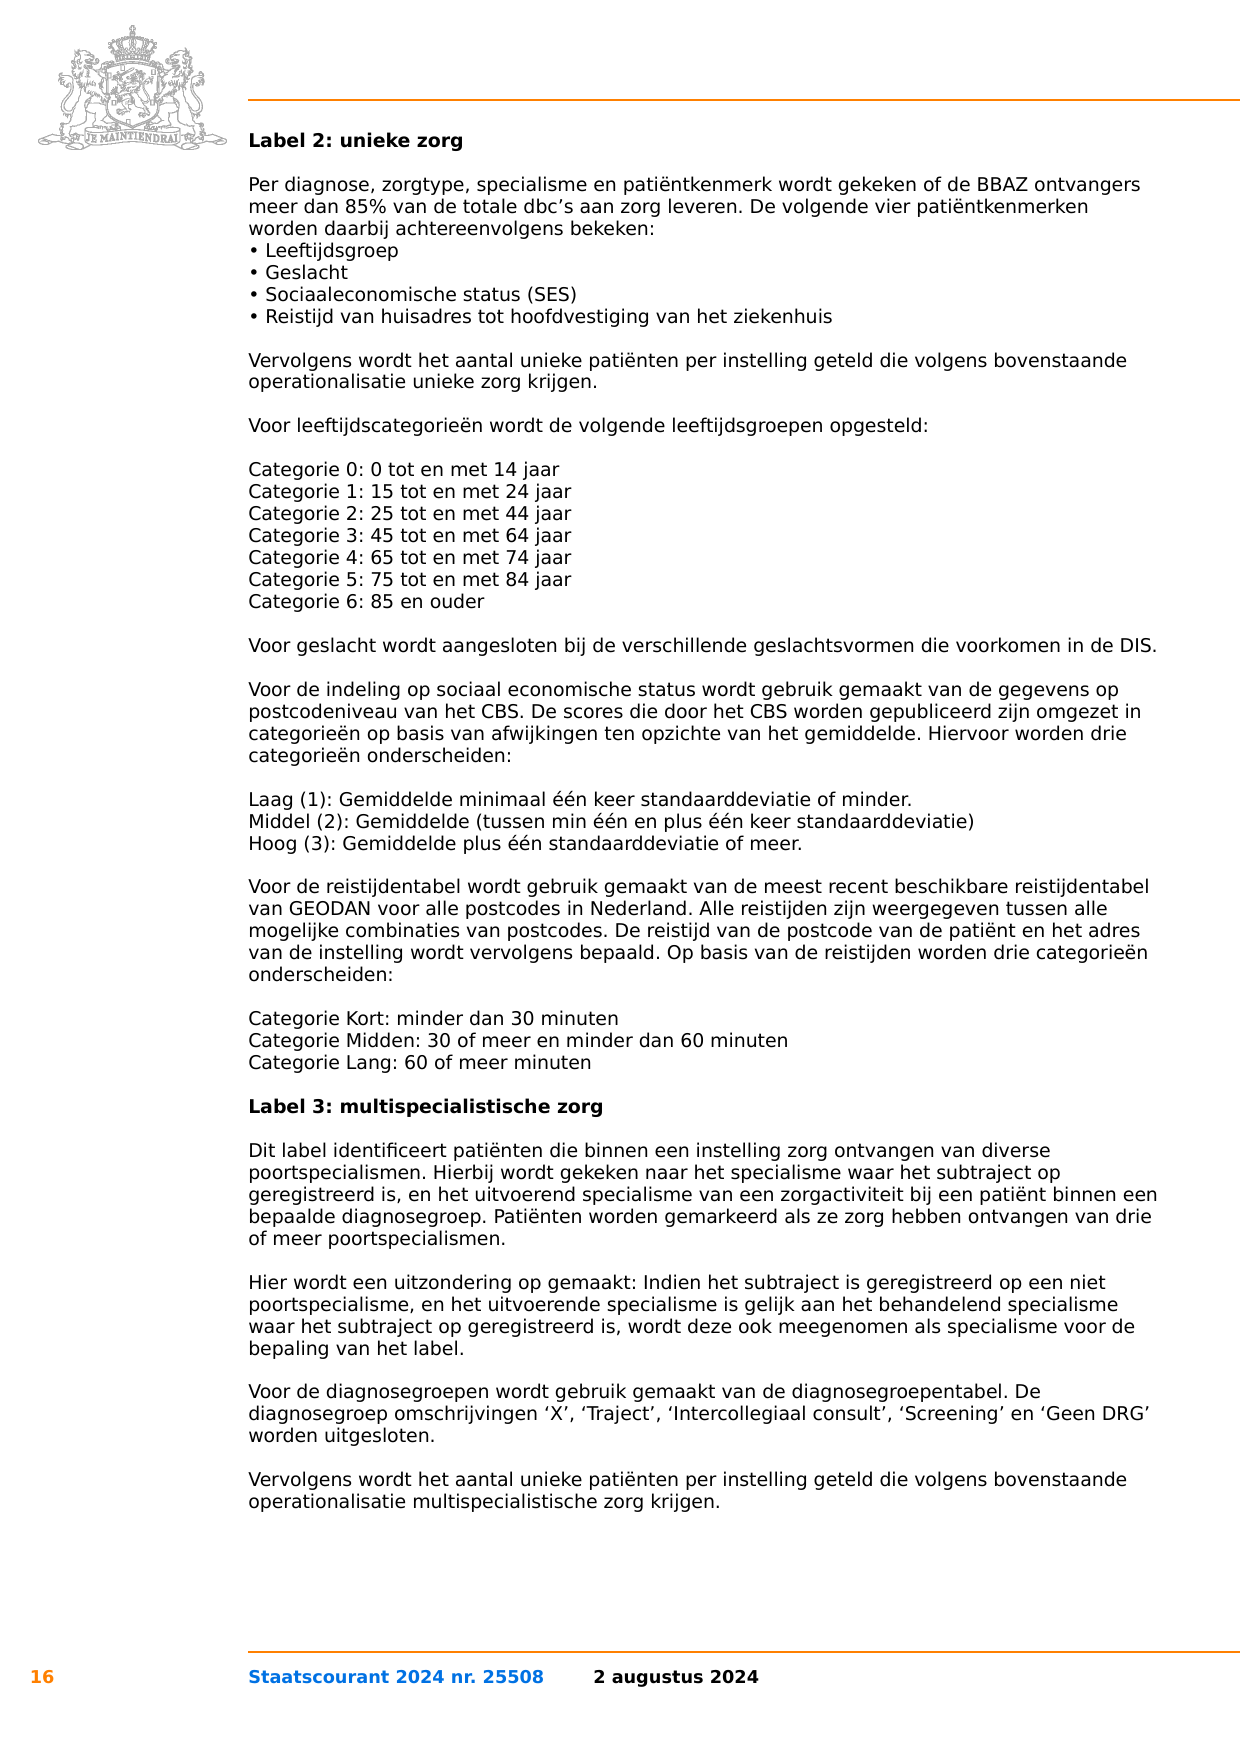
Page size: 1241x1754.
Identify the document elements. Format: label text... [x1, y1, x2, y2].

text Voor de diagnosegroepen wordt gebruik gemaakt van de diagnosegroepentabel. De diagnosegroep omschrijvingen ‘X’, ‘Traject’, ‘Intercollegiaal consult’, ‘Screening’ en ‘Geen DRG’ worden uitgesloten. [248, 1381, 1163, 1447]
text • Geslacht [248, 262, 1163, 284]
text Categorie 5: 75 tot en met 84 jaar [248, 569, 1163, 591]
text Vervolgens wordt het aantal unieke patiënten per instelling geteld die volgens bovenstaande operationalisatie unieke zorg krijgen. [248, 349, 1163, 393]
text Categorie 3: 45 tot en met 64 jaar [248, 525, 1163, 547]
text Dit label identificeert patiënten die binnen een instelling zorg ontvangen van diverse poortspecialismen. Hierbij wordt gekeken naar het specialisme waar het subtraject op geregistreerd is, en het uitvoerend specialisme van een zorgactiviteit bij een patiënt binnen een bepaalde diagnosegroep. Patiënten worden gemarkeerd als ze zorg hebben ontvangen van drie of meer poortspecialismen. [248, 1140, 1163, 1250]
text Categorie 0: 0 tot en met 14 jaar [248, 459, 1163, 481]
picture [38, 25, 227, 150]
text • Sociaaleconomische status (SES) [248, 284, 1163, 306]
text • Reistijd van huisadres tot hoofdvestiging van het ziekenhuis [248, 306, 1163, 328]
text Per diagnose, zorgtype, specialisme en patiëntkenmerk wordt gekeken of de BBAZ ontvangers meer dan 85% van de totale dbc’s aan zorg leveren. De volgende vier patiëntkenmerken worden daarbij achtereenvolgens bekeken: [248, 174, 1163, 240]
text Voor de reistijdentabel wordt gebruik gemaakt van de meest recent beschikbare reistijdentabel van GEODAN voor alle postcodes in Nederland. Alle reistijden zijn weergegeven tussen alle mogelijke combinaties van postcodes. De reistijd van de postcode van de patiënt en het adres van de instelling wordt vervolgens bepaald. Op basis van de reistijden worden drie categorieën onderscheiden: [248, 876, 1163, 986]
text Categorie 2: 25 tot en met 44 jaar [248, 503, 1163, 525]
text Categorie 6: 85 en ouder [248, 591, 1163, 613]
text Laag (1): Gemiddelde minimaal één keer standaarddeviatie of minder. [248, 788, 1163, 811]
text • Leeftijdsgroep [248, 240, 1163, 262]
text Hier wordt een uitzondering op gemaakt: Indien het subtraject is geregistreerd op een niet poortspecialisme, en het uitvoerende specialisme is gelijk aan het behandelend specialisme waar het subtraject op geregistreerd is, wordt deze ook meegenomen als specialisme voor de bepaling van het label. [248, 1272, 1163, 1359]
text Voor de indeling op sociaal economische status wordt gebruik gemaakt van de gegevens op postcodeniveau van het CBS. De scores die door het CBS worden gepubliceerd zijn omgezet in categorieën op basis van afwijkingen ten opzichte van het gemiddelde. Hiervoor worden drie categorieën onderscheiden: [248, 679, 1163, 767]
subtitle Label 3: multispecialistische zorg [248, 1096, 1163, 1118]
text Categorie Midden: 30 of meer en minder dan 60 minuten [248, 1030, 1163, 1052]
text Middel (2): Gemiddelde (tussen min één en plus één keer standaarddeviatie) [248, 811, 1163, 832]
text Categorie 4: 65 tot en met 74 jaar [248, 547, 1163, 569]
text Voor geslacht wordt aangesloten bij de verschillende geslachtsvormen die voorkomen in de DIS. [248, 635, 1163, 657]
text Categorie Kort: minder dan 30 minuten [248, 1008, 1163, 1030]
text Hoog (3): Gemiddelde plus één standaarddeviatie of meer. [248, 832, 1163, 854]
text Categorie Lang: 60 of meer minuten [248, 1052, 1163, 1074]
text Categorie 1: 15 tot en met 24 jaar [248, 481, 1163, 503]
subtitle Label 2: unieke zorg [248, 130, 1163, 152]
text Voor leeftijdscategorieën wordt de volgende leeftijdsgroepen opgesteld: [248, 415, 1163, 437]
text Vervolgens wordt het aantal unieke patiënten per instelling geteld die volgens bovenstaande operationalisatie multispecialistische zorg krijgen. [248, 1469, 1163, 1513]
